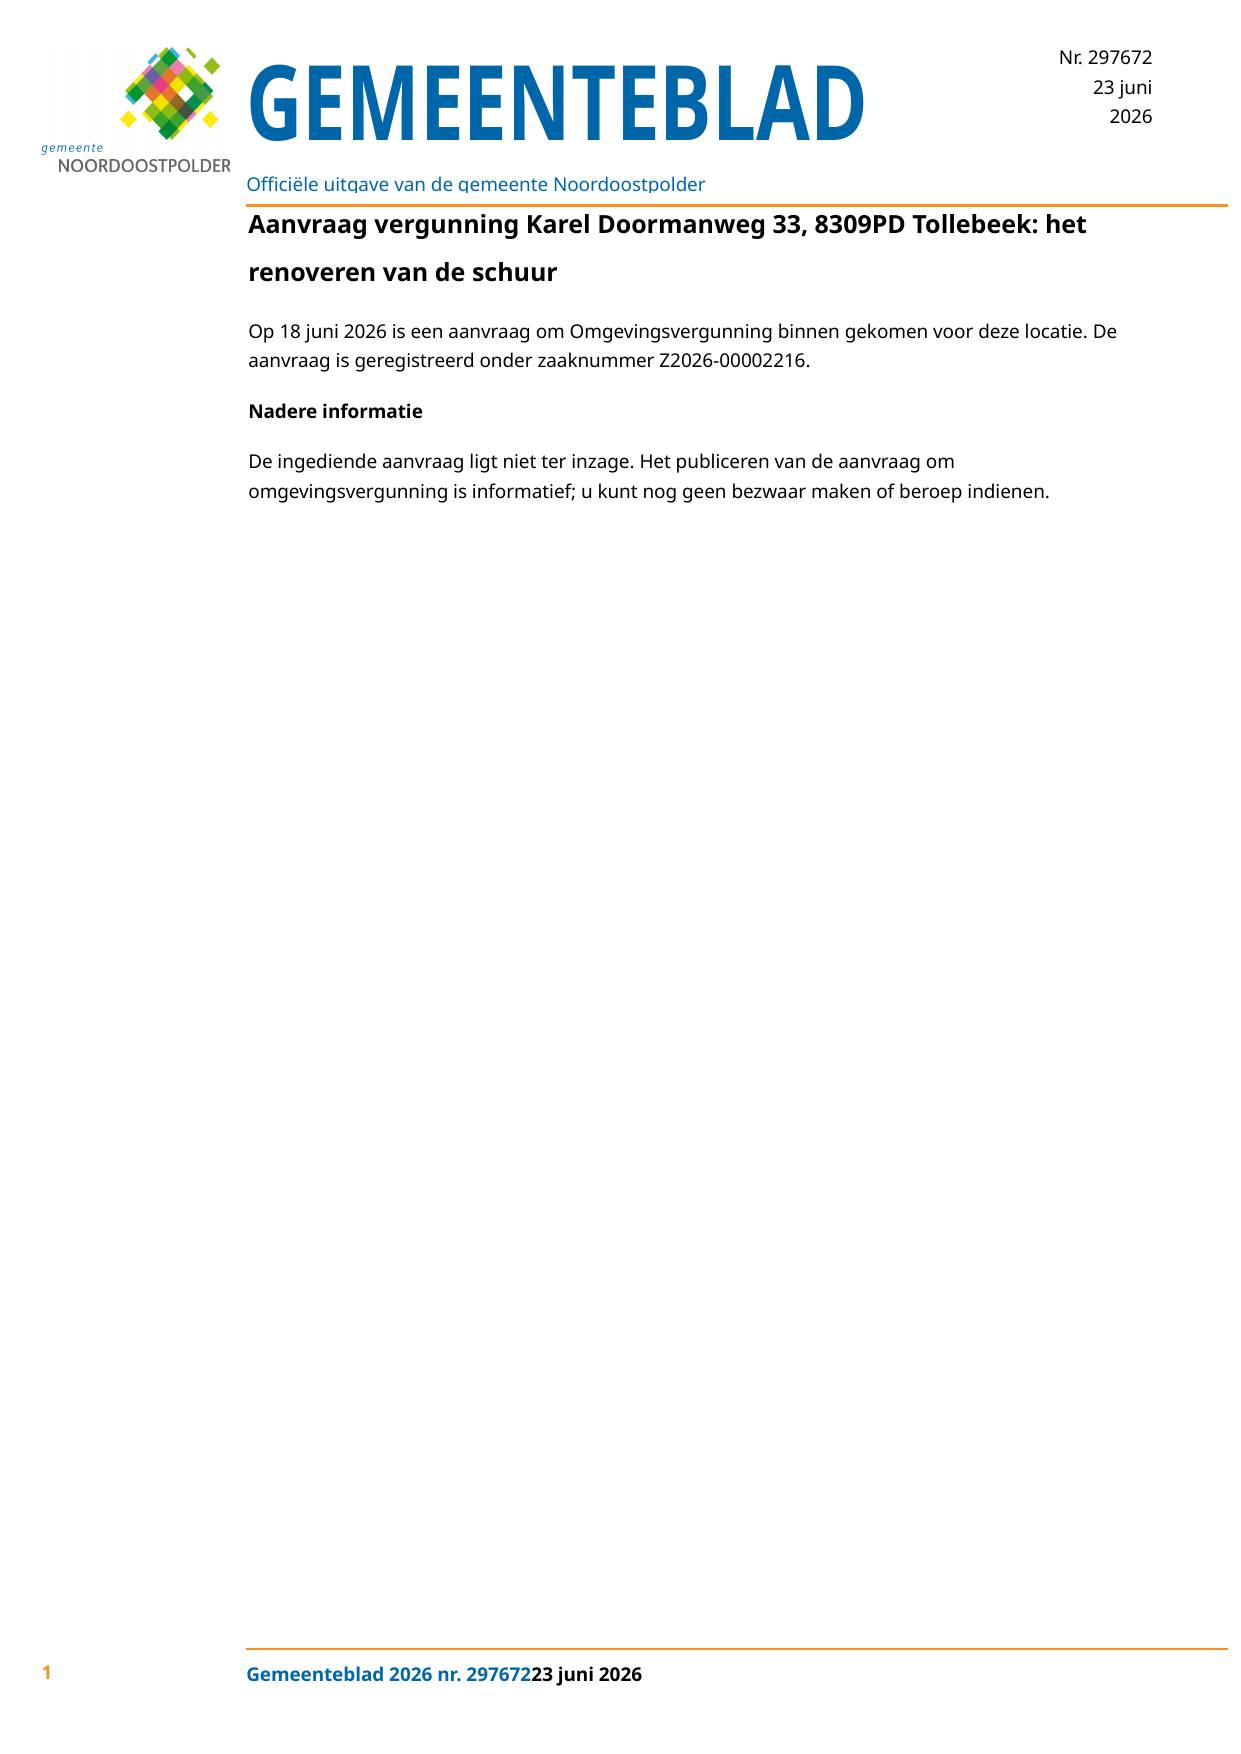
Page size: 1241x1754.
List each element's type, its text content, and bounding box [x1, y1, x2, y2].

text Nadere informatie [248, 398, 1152, 424]
text Aanvraag vergunning Karel Doormanweg 33, 8309PD Tollebeek: het renoveren van de schuur [248, 207, 1152, 288]
picture [41, 47, 231, 172]
text Op 18 juni 2026 is een aanvraag om Omgevingsvergunning binnen gekomen voor deze locatie. De aanvraag is geregistreerd onder zaaknummer Z2026-00002216. [248, 318, 1152, 373]
text De ingediende aanvraag ligt niet ter inzage. Het publiceren van de aanvraag om omgevingsvergunning is informatief; u kunt nog geen bezwaar maken of beroep indienen. [248, 448, 1152, 504]
